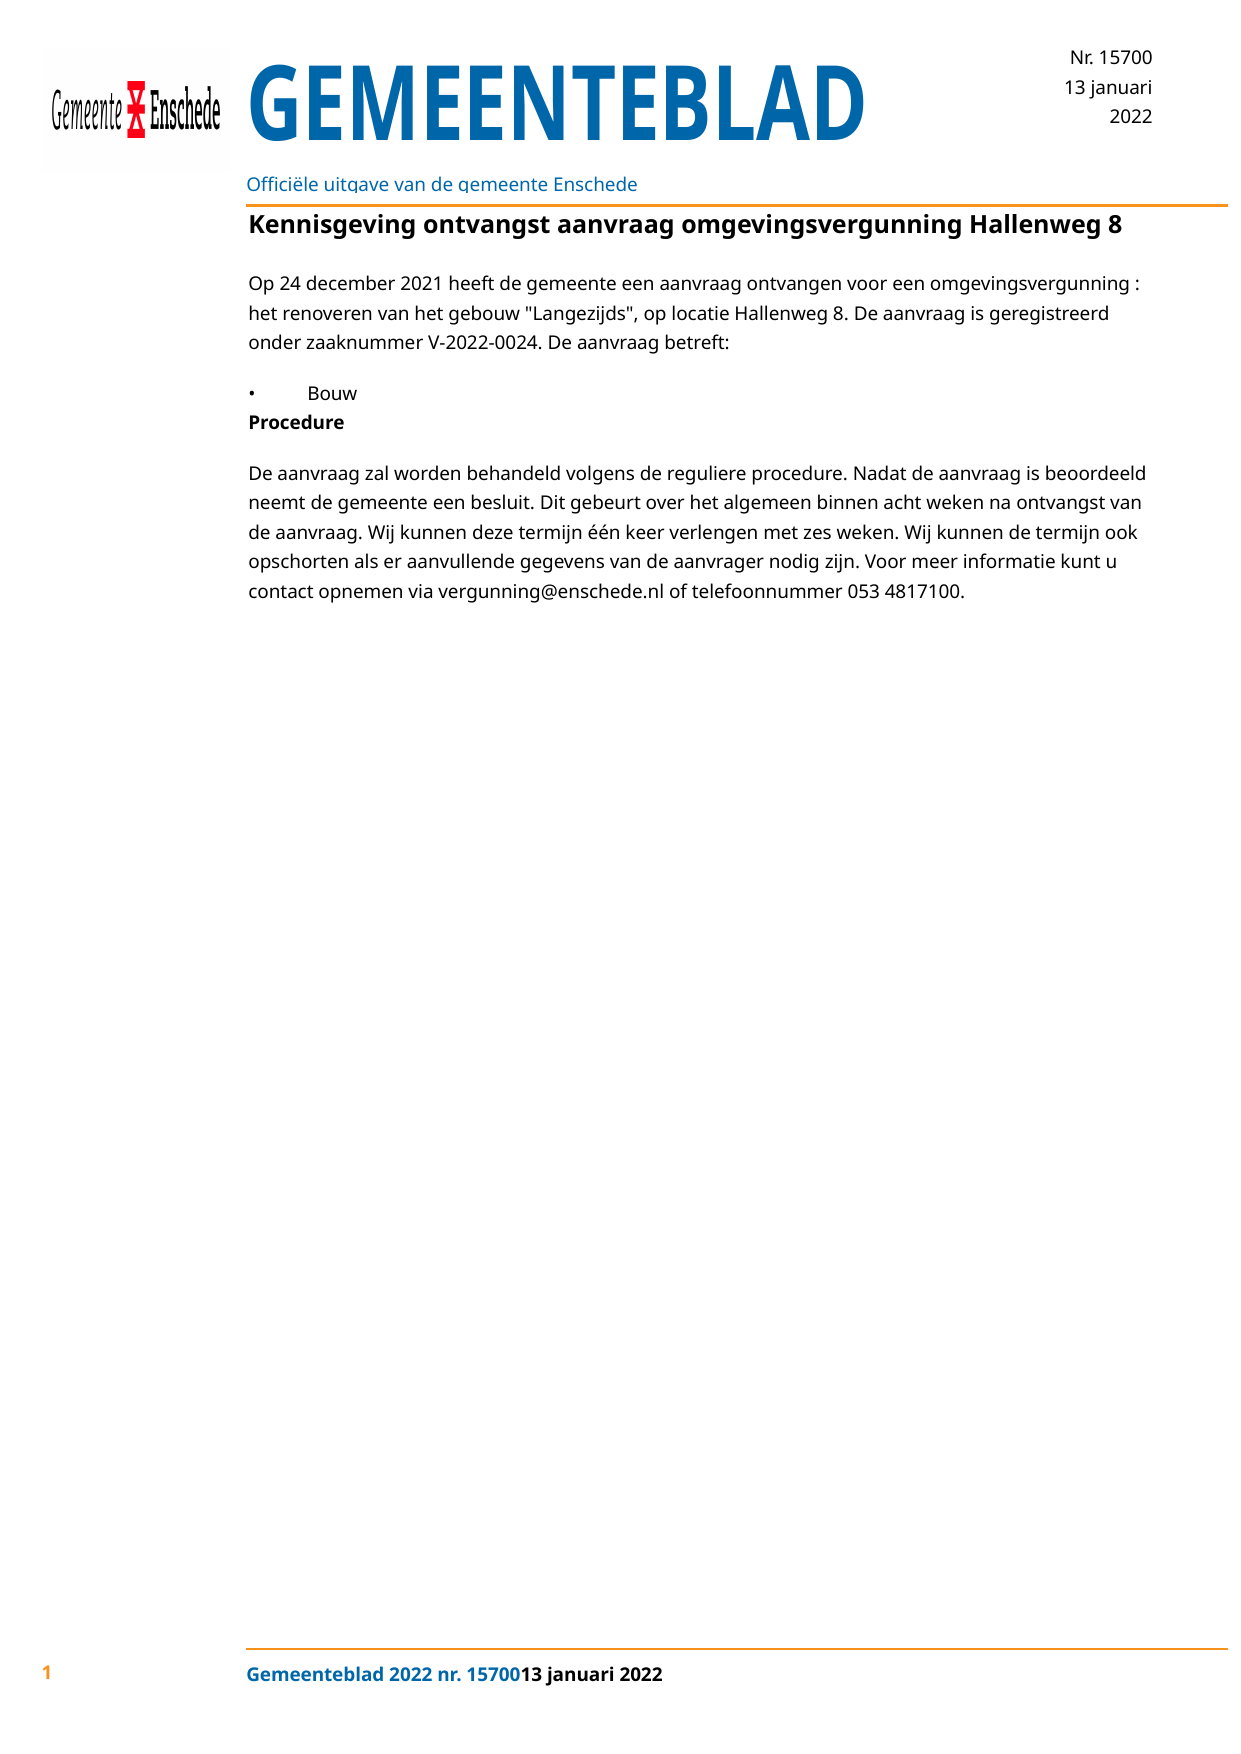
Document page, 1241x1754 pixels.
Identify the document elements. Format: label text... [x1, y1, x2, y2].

text De aanvraag zal worden behandeld volgens de reguliere procedure. Nadat de aanvraag is beoordeeld neemt de gemeente een besluit. Dit gebeurt over het algemeen binnen acht weken na ontvangst van de aanvraag. Wij kunnen deze termijn één keer verlengen met zes weken. Wij kunnen de termijn ook opschorten als er aanvullende gegevens van de aanvrager nodig zijn. Voor meer informatie kunt u contact opnemen via vergunning@enschede.nl of telefoonnummer 053 4817100. [248, 460, 1152, 604]
list Bouw [248, 380, 1152, 406]
text Op 24 december 2021 heeft de gemeente een aanvraag ontvangen voor een omgevingsvergunning : het renoveren van het gebouw "Langezijds", op locatie Hallenweg 8. De aanvraag is geregistreerd onder zaaknummer V-2022-0024. De aanvraag betreft: [248, 270, 1152, 355]
text Kennisgeving ontvangst aanvraag omgevingsvergunning Hallenweg 8 [248, 207, 1152, 241]
text Procedure [248, 409, 1152, 435]
picture [41, 47, 231, 172]
